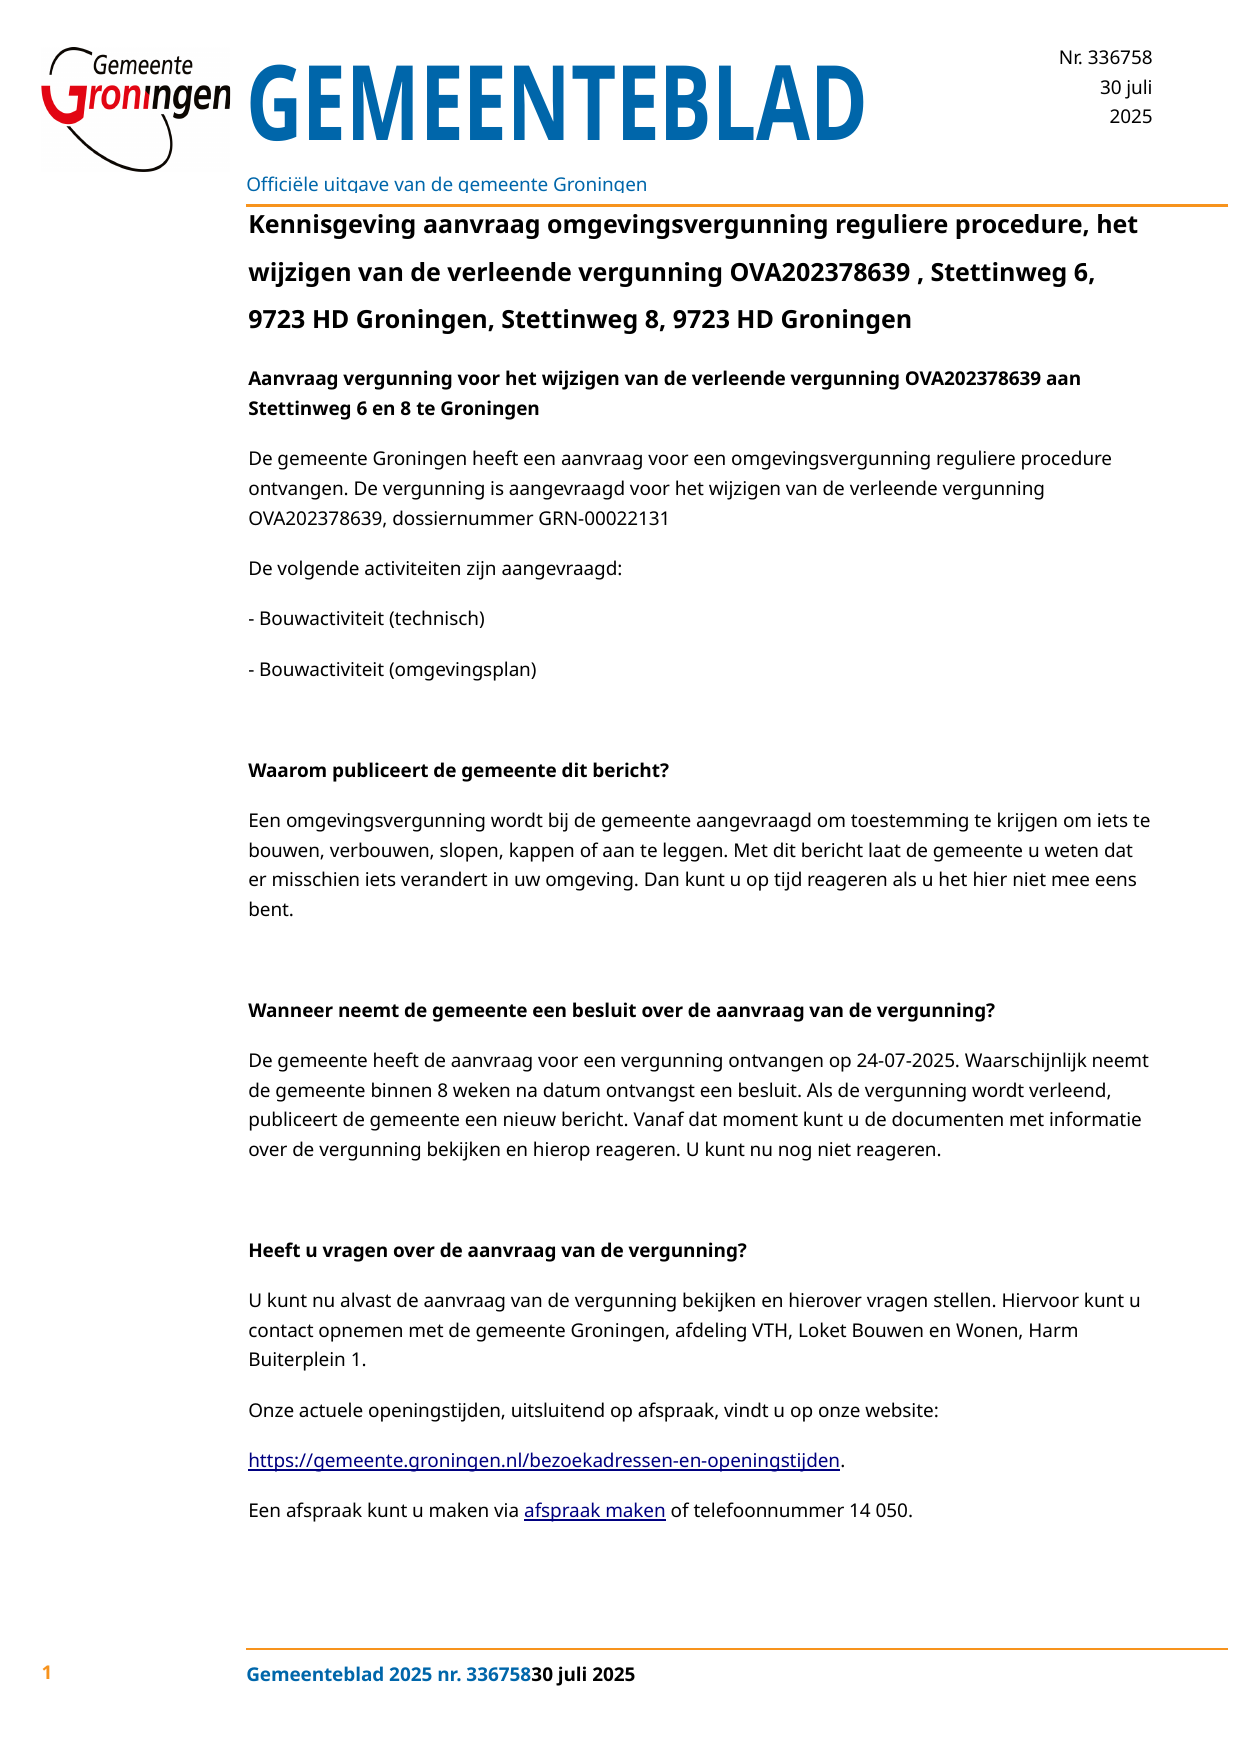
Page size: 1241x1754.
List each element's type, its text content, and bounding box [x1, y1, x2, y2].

text U kunt nu alvast de aanvraag van de vergunning bekijken en hierover vragen stellen. Hiervoor kunt u contact opnemen met de gemeente Groningen, afdeling VTH, Loket Bouwen en Wonen, Harm Buiterplein 1. [248, 1287, 1152, 1372]
text Waarom publiceert de gemeente dit bericht? [248, 757, 1152, 782]
text De volgende activiteiten zijn aangevraagd: [248, 555, 1152, 581]
text Een afspraak kunt u maken via afspraak maken of telefoonnummer 14 050. [248, 1498, 1152, 1523]
text De gemeente heeft de aanvraag voor een vergunning ontvangen op 24-07-2025. Waarschijnlijk neemt de gemeente binnen 8 weken na datum ontvangst een besluit. Als de vergunning wordt verleend, publiceert de gemeente een nieuw bericht. Vanaf dat moment kunt u de documenten met informatie over de vergunning bekijken en hierop reageren. U kunt nu nog niet reageren. [248, 1047, 1152, 1162]
text Een omgevingsvergunning wordt bij de gemeente aangevraagd om toestemming te krijgen om iets te bouwen, verbouwen, slopen, kappen of aan te leggen. Met dit bericht laat de gemeente u weten dat er misschien iets verandert in uw omgeving. Dan kunt u op tijd reageren als u het hier niet mee eens bent. [248, 807, 1152, 922]
text Onze actuele openingstijden, uitsluitend op afspraak, vindt u op onze website: [248, 1397, 1152, 1422]
text - Bouwactiviteit (omgevingsplan) [248, 656, 1152, 682]
picture [41, 47, 231, 172]
text Wanneer neemt de gemeente een besluit over de aanvraag van de vergunning? [248, 997, 1152, 1022]
text De gemeente Groningen heeft een aanvraag voor een omgevingsvergunning reguliere procedure ontvangen. De vergunning is aangevraagd voor het wijzigen van de verleende vergunning OVA202378639, dossiernummer GRN-00022131 [248, 446, 1152, 530]
text - Bouwactiviteit (technisch) [248, 606, 1152, 631]
text Kennisgeving aanvraag omgevingsvergunning reguliere procedure, het wijzigen van de verleende vergunning OVA202378639 , Stettinweg 6, 9723 HD Groningen, Stettinweg 8, 9723 HD Groningen [248, 207, 1152, 336]
text Heeft u vragen over de aanvraag van de vergunning? [248, 1237, 1152, 1262]
text https://gemeente.groningen.nl/bezoekadressen-en-openingstijden. [248, 1447, 1152, 1473]
text Aanvraag vergunning voor het wijzigen van de verleende vergunning OVA202378639 aan Stettinweg 6 en 8 te Groningen [248, 366, 1152, 421]
